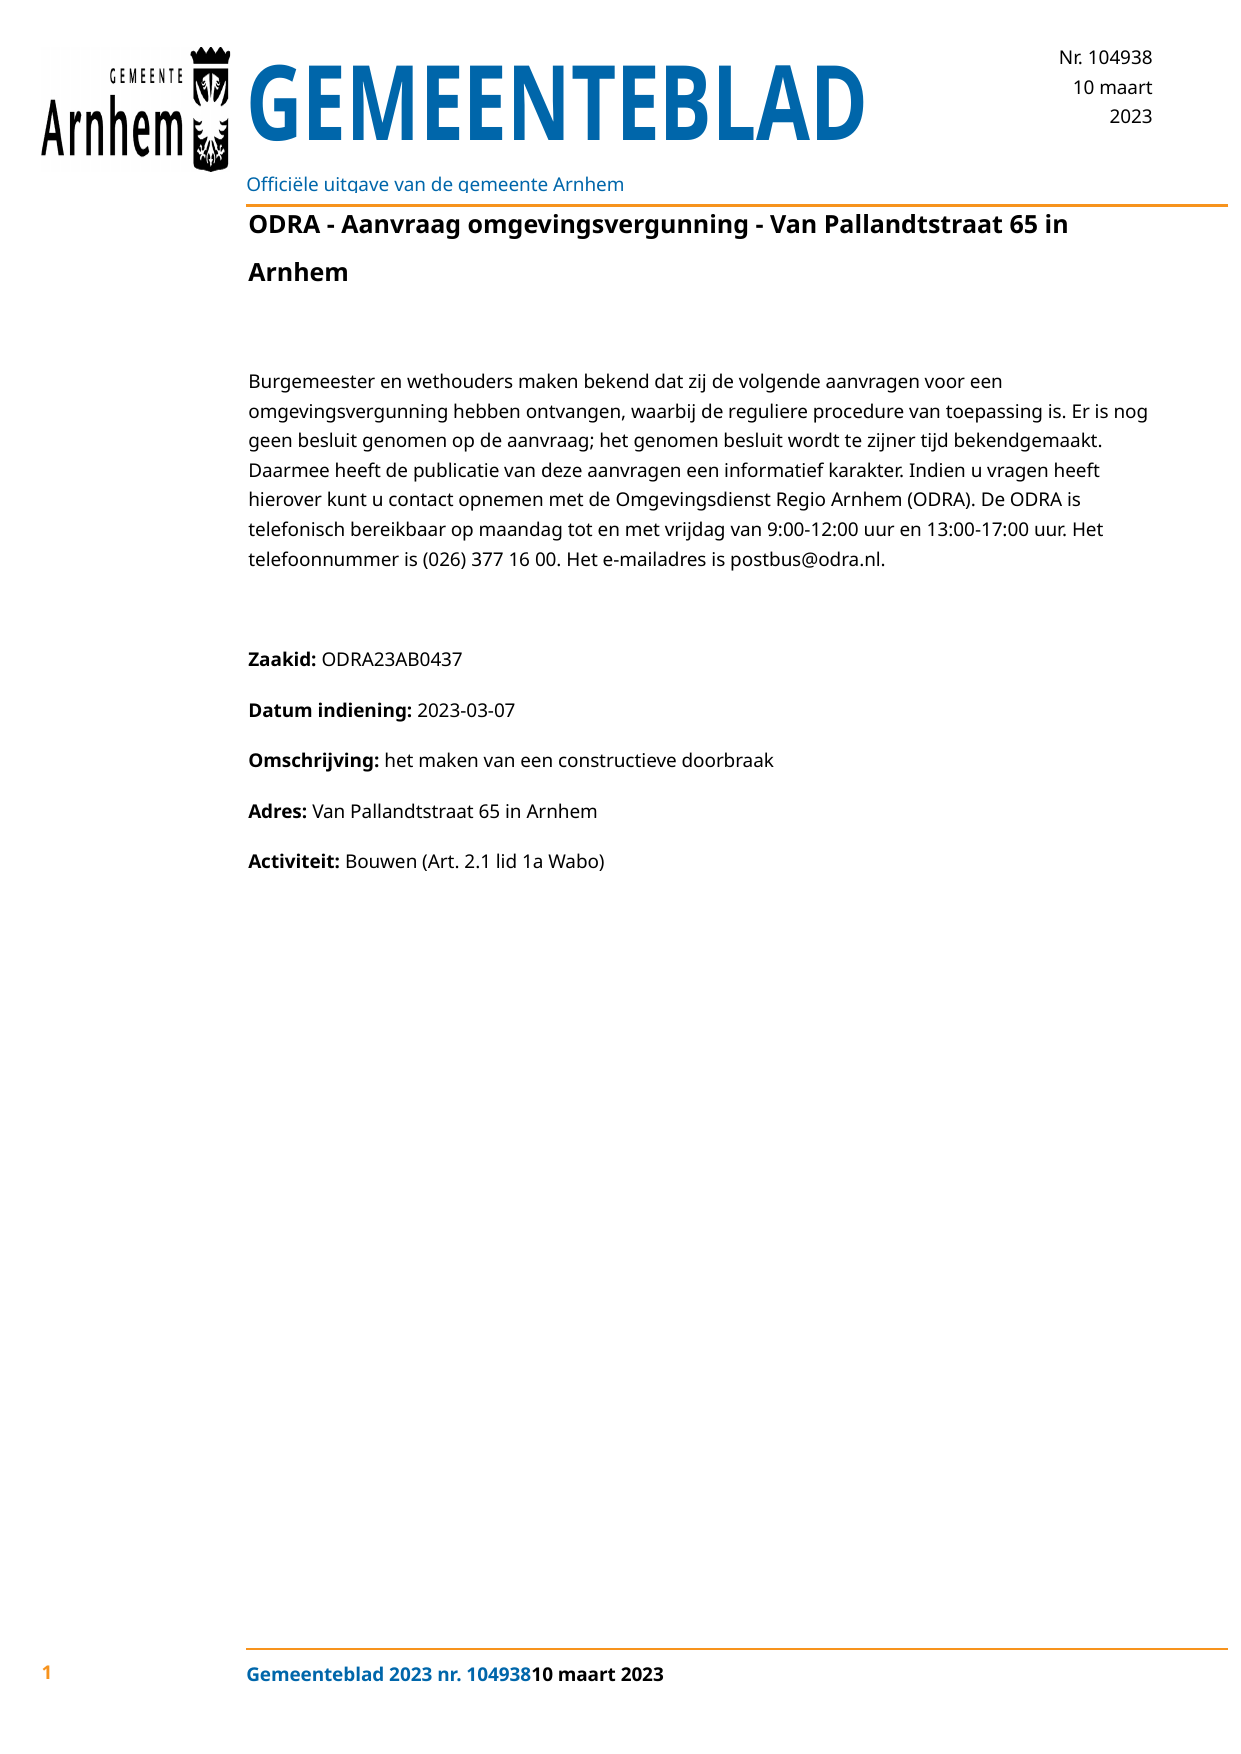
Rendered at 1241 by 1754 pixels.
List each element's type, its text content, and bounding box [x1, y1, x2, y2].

text Adres: Van Pallandtstraat 65 in Arnhem [248, 798, 1152, 824]
picture [41, 47, 231, 172]
text Zaakid: ODRA23AB0437 [248, 647, 1152, 672]
text ODRA - Aanvraag omgevingsvergunning - Van Pallandtstraat 65 in Arnhem [248, 207, 1152, 288]
text Burgemeester en wethouders maken bekend dat zij de volgende aanvragen voor een omgevingsvergunning hebben ontvangen, waarbij de reguliere procedure van toepassing is. Er is nog geen besluit genomen op de aanvraag; het genomen besluit wordt te zijner tijd bekendgemaakt. Daarmee heeft de publicatie van deze aanvragen een informatief karakter. Indien u vragen heeft hierover kunt u contact opnemen met de Omgevingsdienst Regio Arnhem (ODRA). De ODRA is telefonisch bereikbaar op maandag tot en met vrijdag van 9:00-12:00 uur en 13:00-17:00 uur. Het telefoonnummer is (026) 377 16 00. Het e-mailadres is postbus@odra.nl. [248, 368, 1152, 572]
text Activiteit: Bouwen (Art. 2.1 lid 1a Wabo) [248, 848, 1152, 874]
text Datum indiening: 2023-03-07 [248, 697, 1152, 723]
text Omschrijving: het maken van een constructieve doorbraak [248, 747, 1152, 773]
